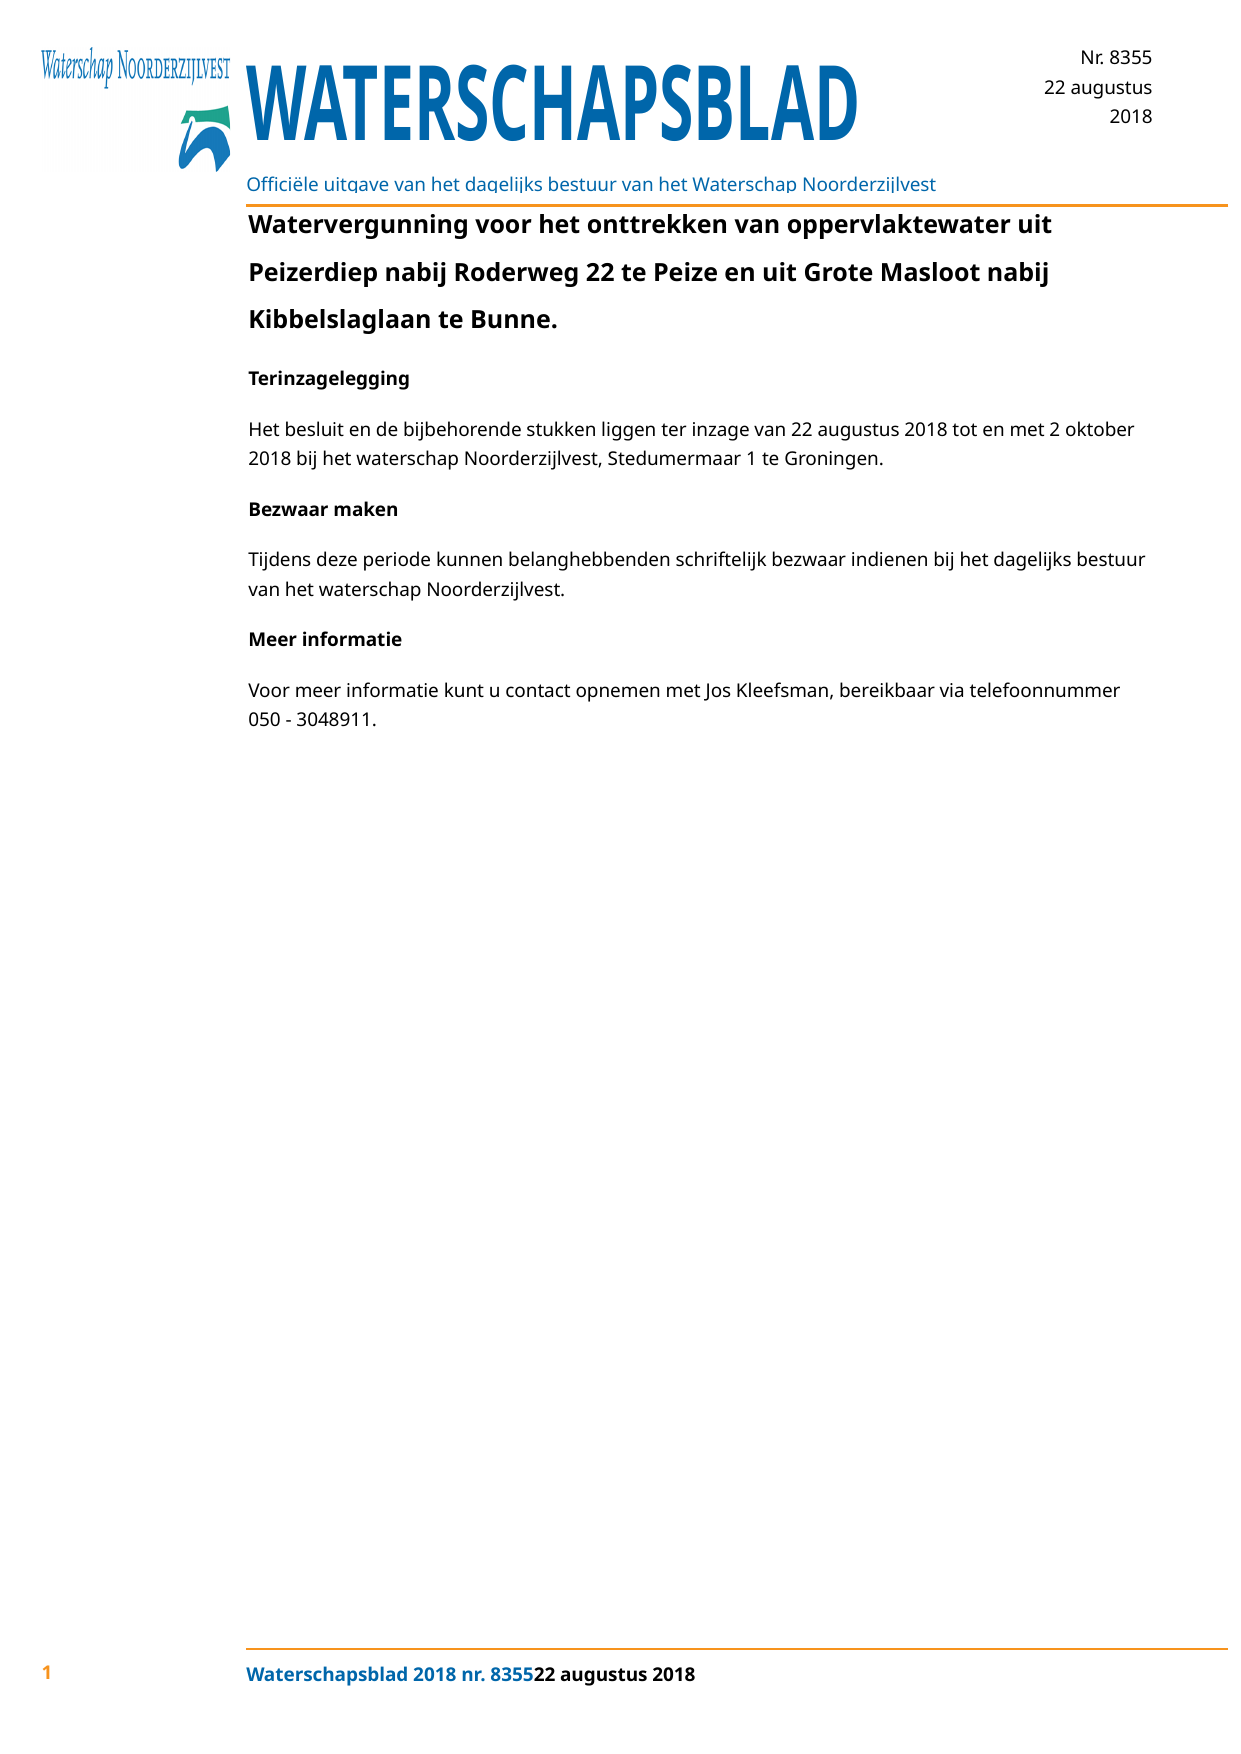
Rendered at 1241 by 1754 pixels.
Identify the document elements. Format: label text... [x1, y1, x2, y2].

text Terinzagelegging [248, 366, 1152, 391]
text Watervergunning voor het onttrekken van oppervlaktewater uit Peizerdiep nabij Roderweg 22 te Peize en uit Grote Masloot nabij Kibbelslaglaan te Bunne. [248, 207, 1152, 336]
text Het besluit en de bijbehorende stukken liggen ter inzage van 22 augustus 2018 tot en met 2 oktober 2018 bij het waterschap Noorderzijlvest, Stedumermaar 1 te Groningen. [248, 416, 1152, 471]
text Meer informatie [248, 626, 1152, 652]
text Voor meer informatie kunt u contact opnemen met Jos Kleefsman, bereikbaar via telefoonnummer 050 - 3048911. [248, 677, 1152, 732]
text Bezwaar maken [248, 496, 1152, 522]
picture [41, 47, 231, 172]
text Tijdens deze periode kunnen belanghebbenden schriftelijk bezwaar indienen bij het dagelijks bestuur van het waterschap Noorderzijlvest. [248, 546, 1152, 602]
